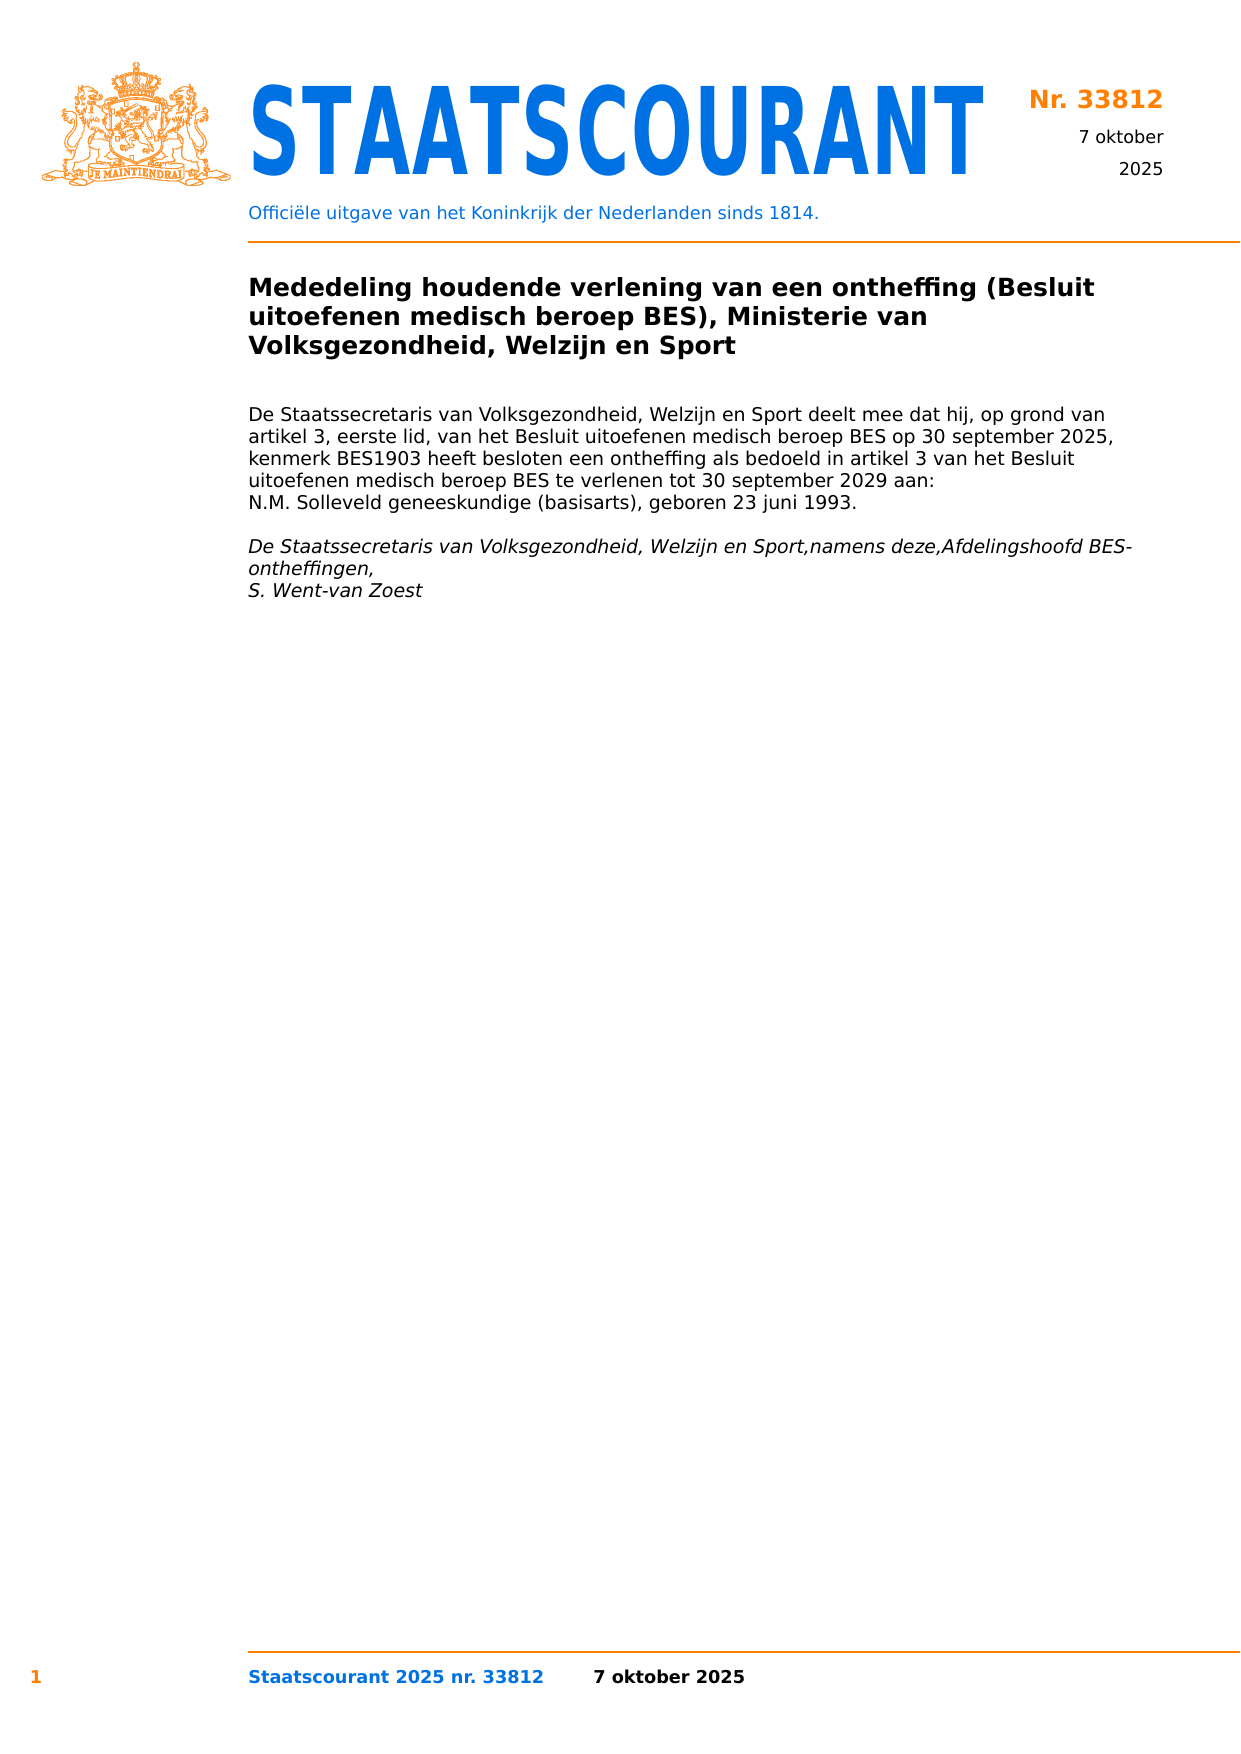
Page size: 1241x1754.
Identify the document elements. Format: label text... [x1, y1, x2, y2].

subtitle Mededeling houdende verlening van een ontheffing (Besluit uitoefenen medisch beroep BES), Ministerie van Volksgezondheid, Welzijn en Sport [248, 273, 1163, 361]
table_header [25, 62, 248, 241]
picture [41, 62, 231, 186]
table_header STAATSCOURANT [248, 62, 998, 203]
table_cell 2025 [998, 153, 1240, 203]
text N.M. Solleveld geneeskundige (basisarts), geboren 23 juni 1993. [248, 492, 1163, 514]
table_cell Officiële uitgave van het Koninkrijk der Nederlanden sinds 1814. [248, 203, 1240, 241]
table_cell 7 oktober [998, 121, 1240, 153]
text De Staatssecretaris van Volksgezondheid, Welzijn en Sport deelt mee dat hij, op grond van artikel 3, eerste lid, van het Besluit uitoefenen medisch beroep BES op 30 september 2025, kenmerk BES1903 heeft besloten een ontheffing als bedoeld in artikel 3 van het Besluit uitoefenen medisch beroep BES te verlenen tot 30 september 2029 aan: [248, 404, 1163, 492]
table_header Nr. 33812 [998, 62, 1240, 121]
text De Staatssecretaris van Volksgezondheid, Welzijn en Sport,namens deze,Afdelingshoofd BES-ontheffingen, S. Went-van Zoest [248, 536, 1163, 602]
